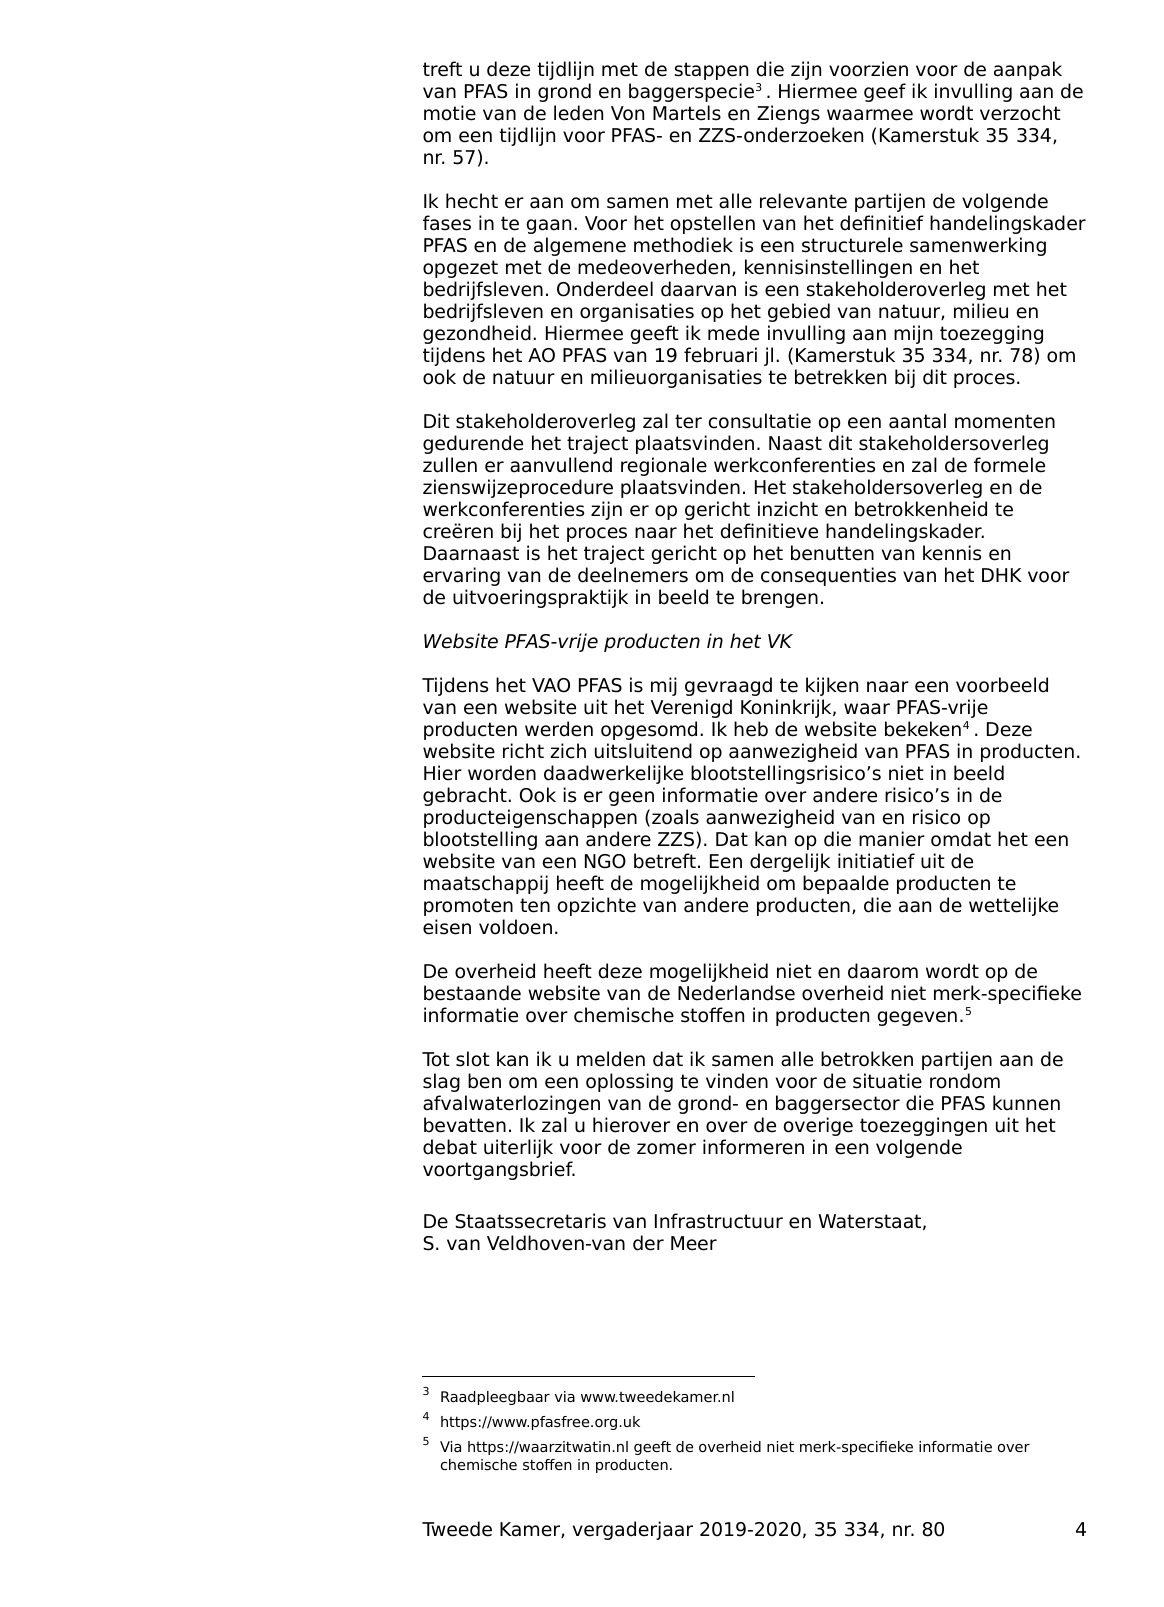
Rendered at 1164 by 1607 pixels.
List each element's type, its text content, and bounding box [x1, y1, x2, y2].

text Raadpleegbaar via www.tweedekamer.nl [422, 1385, 1087, 1407]
text Dit stakeholderoverleg zal ter consultatie op een aantal momenten gedurende het traject plaatsvinden. Naast dit stakeholdersoverleg zullen er aanvullend regionale werkconferenties en zal de formele zienswijzeprocedure plaatsvinden. Het stakeholdersoverleg en de werkconferenties zijn er op gericht inzicht en betrokkenheid te creëren bij het proces naar het definitieve handelingskader. Daarnaast is het traject gericht op het benutten van kennis en ervaring van de deelnemers om de consequenties van het DHK voor de uitvoeringspraktijk in beeld te brengen. [422, 411, 1087, 609]
text De Staatssecretaris van Infrastructuur en Waterstaat, S. van Veldhoven-van der Meer [422, 1211, 1087, 1255]
text Via https://waarzitwatin.nl geeft de overheid niet merk-specifieke informatie over chemische stoffen in producten. [422, 1435, 1087, 1474]
subtitle Website PFAS-vrije producten in het VK [422, 631, 1087, 653]
text Tot slot kan ik u melden dat ik samen alle betrokken partijen aan de slag ben om een oplossing te vinden voor de situatie rondom afvalwaterlozingen van de grond- en baggersector die PFAS kunnen bevatten. Ik zal u hierover en over de overige toezeggingen uit het debat uiterlijk voor de zomer informeren in een volgende voortgangsbrief. [422, 1049, 1087, 1181]
text De overheid heeft deze mogelijkheid niet en daarom wordt op de bestaande website van de Nederlandse overheid niet merk-specifieke informatie over chemische stoffen in producten gegeven. [422, 961, 1087, 1027]
text treft u deze tijdlijn met de stappen die zijn voorzien voor de aanpak van PFAS in grond en baggerspecie. Hiermee geef ik invulling aan de motie van de leden Von Martels en Ziengs waarmee wordt verzocht om een tijdlijn voor PFAS- en ZZS-onderzoeken (Kamerstuk 35 334, nr. 57). [422, 59, 1087, 169]
text Ik hecht er aan om samen met alle relevante partijen de volgende fases in te gaan. Voor het opstellen van het definitief handelingskader PFAS en de algemene methodiek is een structurele samenwerking opgezet met de medeoverheden, kennisinstellingen en het bedrijfsleven. Onderdeel daarvan is een stakeholderoverleg met het bedrijfsleven en organisaties op het gebied van natuur, milieu en gezondheid. Hiermee geeft ik mede invulling aan mijn toezegging tijdens het AO PFAS van 19 februari jl. (Kamerstuk 35 334, nr. 78) om ook de natuur en milieuorganisaties te betrekken bij dit proces. [422, 191, 1087, 389]
text https://www.pfasfree.org.uk [422, 1410, 1087, 1432]
text Tijdens het VAO PFAS is mij gevraagd te kijken naar een voorbeeld van een website uit het Verenigd Koninkrijk, waar PFAS-vrije producten werden opgesomd. Ik heb de website bekeken. Deze website richt zich uitsluitend op aanwezigheid van PFAS in producten. Hier worden daadwerkelijke blootstellingsrisico’s niet in beeld gebracht. Ook is er geen informatie over andere risico’s in de producteigenschappen (zoals aanwezigheid van en risico op blootstelling aan andere ZZS). Dat kan op die manier omdat het een website van een NGO betreft. Een dergelijk initiatief uit de maatschappij heeft de mogelijkheid om bepaalde producten te promoten ten opzichte van andere producten, die aan de wettelijke eisen voldoen. [422, 675, 1087, 939]
